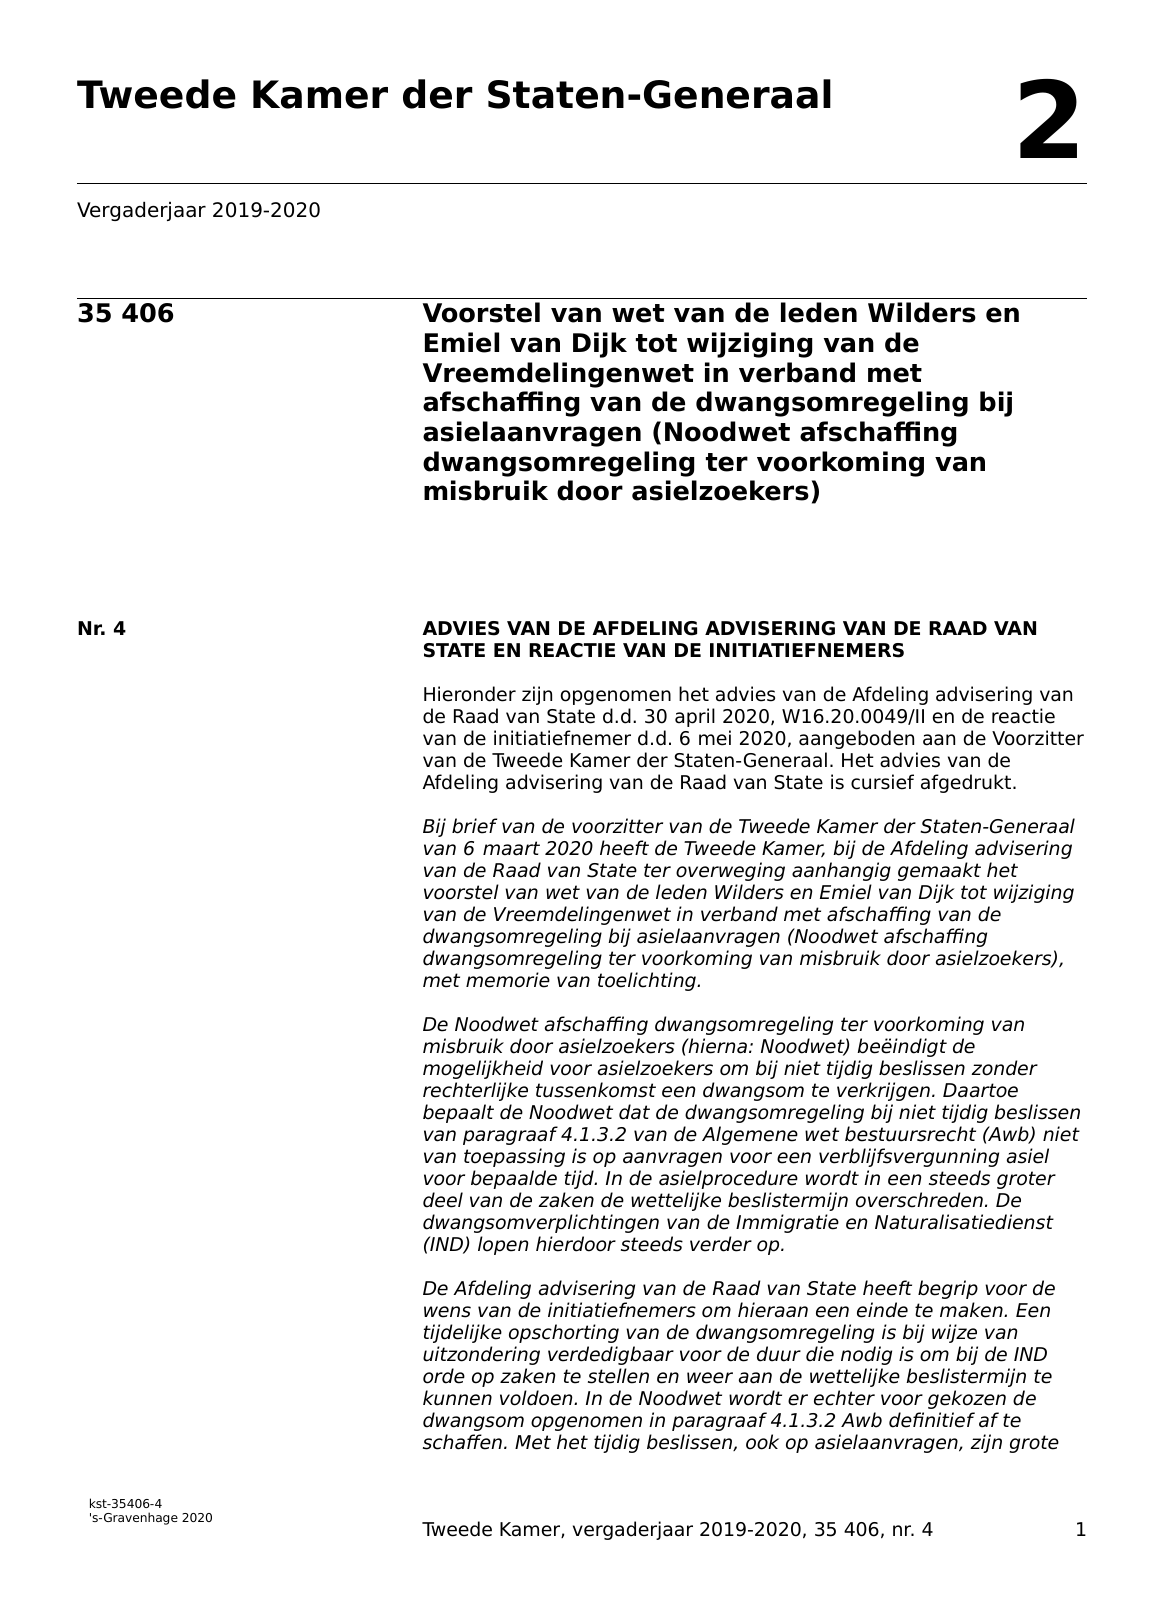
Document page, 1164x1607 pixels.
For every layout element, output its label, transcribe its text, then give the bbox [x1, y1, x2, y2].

subtitle Nr. 4 ADVIES VAN DE AFDELING ADVISERING VAN DE RAAD VAN STATE EN REACTIE VAN DE INITIATIEFNEMERS [77, 618, 1087, 662]
text kst-35406-4 [88, 1497, 323, 1511]
table_cell Vergaderjaar 2019-2020 [77, 184, 1087, 298]
text 's-Gravenhage 2020 [88, 1511, 323, 1525]
text Hieronder zijn opgenomen het advies van de Afdeling advisering van de Raad van State d.d. 30 april 2020, W16.20.0049/II en de reactie van de initiatiefnemer d.d. 6 mei 2020, aangeboden aan de Voorzitter van de Tweede Kamer der Staten-Generaal. Het advies van de Afdeling advisering van de Raad van State is cursief afgedrukt. [422, 684, 1087, 794]
text De Noodwet afschaffing dwangsomregeling ter voorkoming van misbruik door asielzoekers (hierna: Noodwet) beëindigt de mogelijkheid voor asielzoekers om bij niet tijdig beslissen zonder rechterlijke tussenkomst een dwangsom te verkrijgen. Daartoe bepaalt de Noodwet dat de dwangsomregeling bij niet tijdig beslissen van paragraaf 4.1.3.2 van de Algemene wet bestuursrecht (Awb) niet van toepassing is op aanvragen voor een verblijfsvergunning asiel voor bepaalde tijd. In de asielprocedure wordt in een steeds groter deel van de zaken de wettelijke beslistermijn overschreden. De dwangsomverplichtingen van de Immigratie en Naturalisatiedienst (IND) lopen hierdoor steeds verder op. [422, 1014, 1087, 1256]
subtitle 35 406 Voorstel van wet van de leden Wilders en Emiel van Dijk tot wijziging van de Vreemdelingenwet in verband met afschaffing van de dwangsomregeling bij asielaanvragen (Noodwet afschaffing dwangsomregeling ter voorkoming van misbruik door asielzoekers) [77, 299, 1087, 507]
text De Afdeling advisering van de Raad van State heeft begrip voor de wens van de initiatiefnemers om hieraan een einde te maken. Een tijdelijke opschorting van de dwangsomregeling is bij wijze van uitzondering verdedigbaar voor de duur die nodig is om bij de IND orde op zaken te stellen en weer aan de wettelijke beslistermijn te kunnen voldoen. In de Noodwet wordt er echter voor gekozen de dwangsom opgenomen in paragraaf 4.1.3.2 Awb definitief af te schaffen. Met het tijdig beslissen, ook op asielaanvragen, zijn grote [422, 1278, 1087, 1454]
table_header 2 [886, 59, 1087, 183]
text Bij brief van de voorzitter van de Tweede Kamer der Staten-Generaal van 6 maart 2020 heeft de Tweede Kamer, bij de Afdeling advisering van de Raad van State ter overweging aanhangig gemaakt het voorstel van wet van de leden Wilders en Emiel van Dijk tot wijziging van de Vreemdelingenwet in verband met afschaffing van de dwangsomregeling bij asielaanvragen (Noodwet afschaffing dwangsomregeling ter voorkoming van misbruik door asielzoekers), met memorie van toelichting. [422, 816, 1087, 992]
table_header Tweede Kamer der Staten-Generaal [77, 59, 886, 183]
